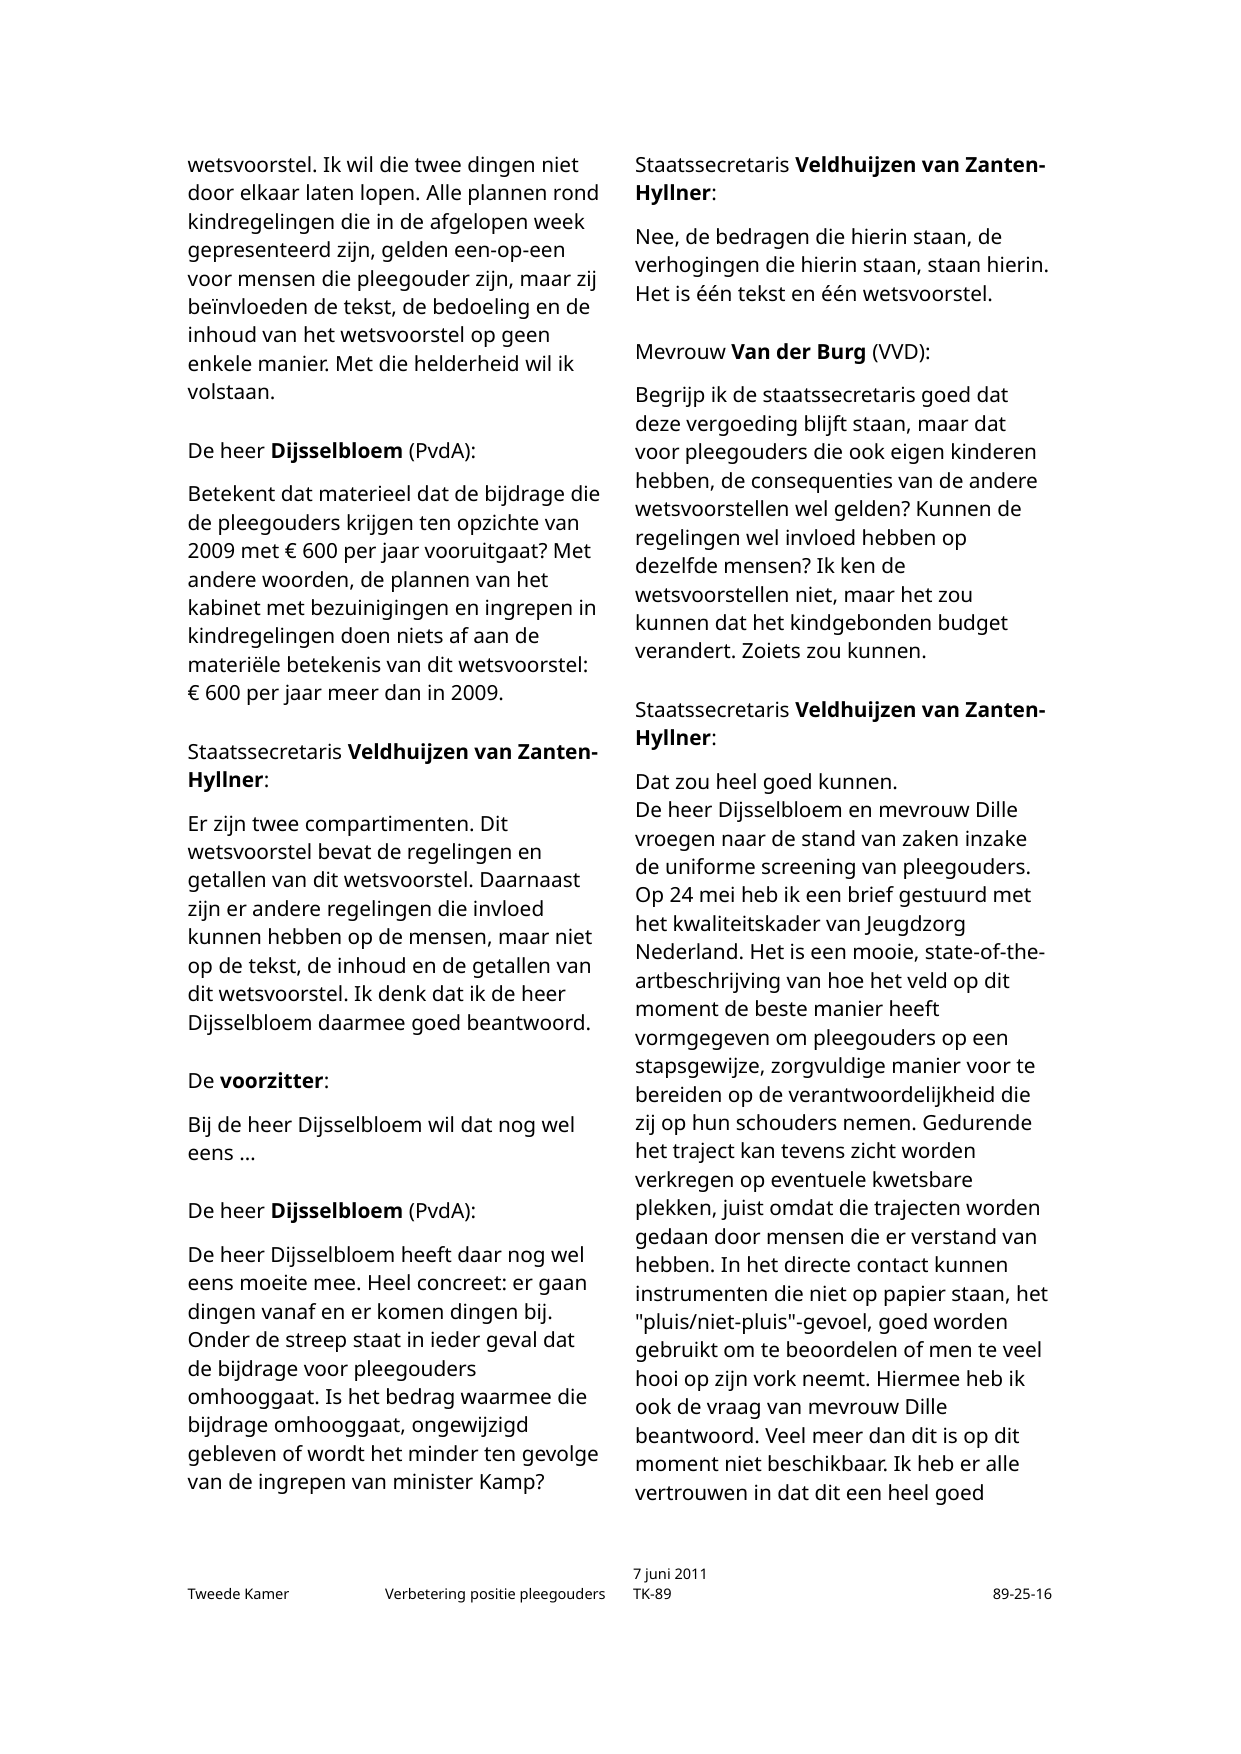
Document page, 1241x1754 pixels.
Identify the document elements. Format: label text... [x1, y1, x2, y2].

text Dat zou heel goed kunnen. [635, 767, 1053, 795]
text De heer Dijsselbloem (PvdA): [187, 436, 605, 464]
text Mevrouw Van der Burg (VVD): [635, 337, 1053, 366]
text Staatssecretaris Veldhuijzen van Zanten-Hyllner: [635, 150, 1053, 207]
text De heer Dijsselbloem en mevrouw Dille vroegen naar de stand van zaken inzake de uniforme screening van pleegouders. Op 24 mei heb ik een brief gestuurd met het kwaliteitskader van Jeugdzorg Nederland. Het is een mooie, state-of-the-artbeschrijving van hoe het veld op dit moment de beste manier heeft vormgegeven om pleegouders op een stapsgewijze, zorgvuldige manier voor te bereiden op de verantwoordelijkheid die zij op hun schouders nemen. Gedurende het traject kan tevens zicht worden verkregen op eventuele kwetsbare plekken, juist omdat die trajecten worden gedaan door mensen die er verstand van hebben. In het directe contact kunnen instrumenten die niet op papier staan, het "pluis/niet-pluis"-gevoel, goed worden gebruikt om te beoordelen of men te veel hooi op zijn vork neemt. Hiermee heb ik ook de vraag van mevrouw Dille beantwoord. Veel meer dan dit is op dit moment niet beschikbaar. Ik heb er alle vertrouwen in dat dit een heel goed [635, 795, 1053, 1506]
text Er zijn twee compartimenten. Dit wetsvoorstel bevat de regelingen en getallen van dit wetsvoorstel. Daarnaast zijn er andere regelingen die invloed kunnen hebben op de mensen, maar niet op de tekst, de inhoud en de getallen van dit wetsvoorstel. Ik denk dat ik de heer Dijsselbloem daarmee goed beantwoord. [187, 809, 605, 1036]
text Staatssecretaris Veldhuijzen van Zanten-Hyllner: [635, 695, 1053, 752]
text Begrijp ik de staatssecretaris goed dat deze vergoeding blijft staan, maar dat voor pleegouders die ook eigen kinderen hebben, de consequenties van de andere wetsvoorstellen wel gelden? Kunnen de regelingen wel invloed hebben op dezelfde mensen? Ik ken de wetsvoorstellen niet, maar het zou kunnen dat het kindgebonden budget verandert. Zoiets zou kunnen. [635, 381, 1053, 665]
text De voorzitter: [187, 1066, 605, 1095]
text Bij de heer Dijsselbloem wil dat nog wel eens … [187, 1110, 605, 1167]
text Nee, de bedragen die hierin staan, de verhogingen die hierin staan, staan hierin. Het is één tekst en één wetsvoorstel. [635, 222, 1053, 307]
text Staatssecretaris Veldhuijzen van Zanten-Hyllner: [187, 737, 605, 794]
text De heer Dijsselbloem (PvdA): [187, 1197, 605, 1225]
text De heer Dijsselbloem heeft daar nog wel eens moeite mee. Heel concreet: er gaan dingen vanaf en er komen dingen bij. Onder de streep staat in ieder geval dat de bijdrage voor pleegouders omhooggaat. Is het bedrag waarmee die bijdrage omhooggaat, ongewijzigd gebleven of wordt het minder ten gevolge van de ingrepen van minister Kamp? [187, 1240, 605, 1496]
text Betekent dat materieel dat de bijdrage die de pleegouders krijgen ten opzichte van 2009 met € 600 per jaar vooruitgaat? Met andere woorden, de plannen van het kabinet met bezuinigingen en ingrepen in kindregelingen doen niets af aan de materiële betekenis van dit wetsvoorstel: € 600 per jaar meer dan in 2009. [187, 479, 605, 707]
text wetsvoorstel. Ik wil die twee dingen niet door elkaar laten lopen. Alle plannen rond kindregelingen die in de afgelopen week gepresenteerd zijn, gelden een-op-een voor mensen die pleegouder zijn, maar zij beïnvloeden de tekst, de bedoeling en de inhoud van het wetsvoorstel op geen enkele manier. Met die helderheid wil ik volstaan. [187, 150, 605, 406]
